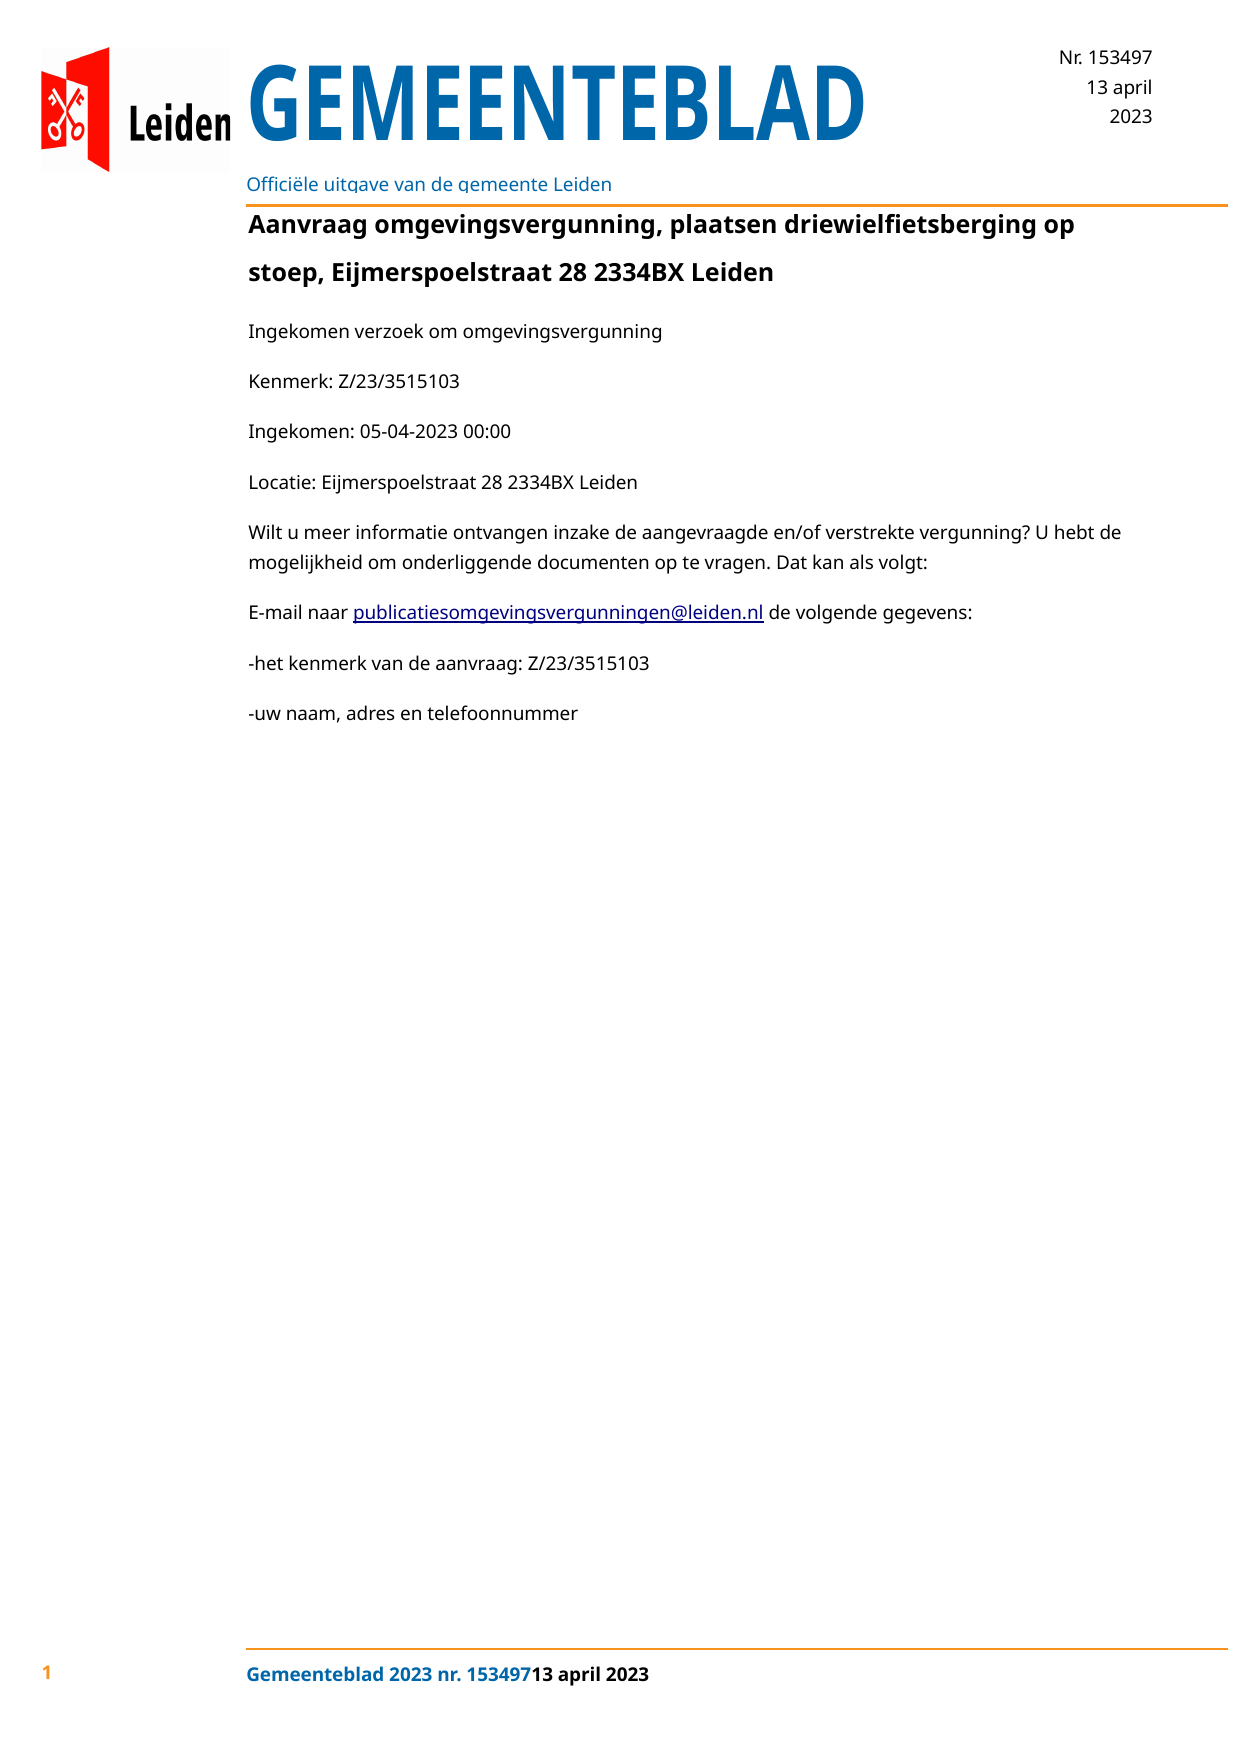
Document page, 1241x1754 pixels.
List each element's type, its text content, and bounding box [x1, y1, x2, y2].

text Locatie: Eijmerspoelstraat 28 2334BX Leiden [248, 469, 1152, 495]
picture [41, 47, 231, 172]
text Wilt u meer informatie ontvangen inzake de aangevraagde en/of verstrekte vergunning? U hebt de mogelijkheid om onderliggende documenten op te vragen. Dat kan als volgt: [248, 519, 1152, 575]
text Ingekomen: 05-04-2023 00:00 [248, 419, 1152, 444]
text Aanvraag omgevingsvergunning, plaatsen driewielfietsberging op stoep, Eijmerspoelstraat 28 2334BX Leiden [248, 207, 1152, 288]
text Ingekomen verzoek om omgevingsvergunning [248, 318, 1152, 344]
text E-mail naar publicatiesomgevingsvergunningen@leiden.nl de volgende gegevens: [248, 599, 1152, 625]
text -het kenmerk van de aanvraag: Z/23/3515103 [248, 650, 1152, 676]
text Kenmerk: Z/23/3515103 [248, 368, 1152, 394]
text -uw naam, adres en telefoonnummer [248, 700, 1152, 726]
